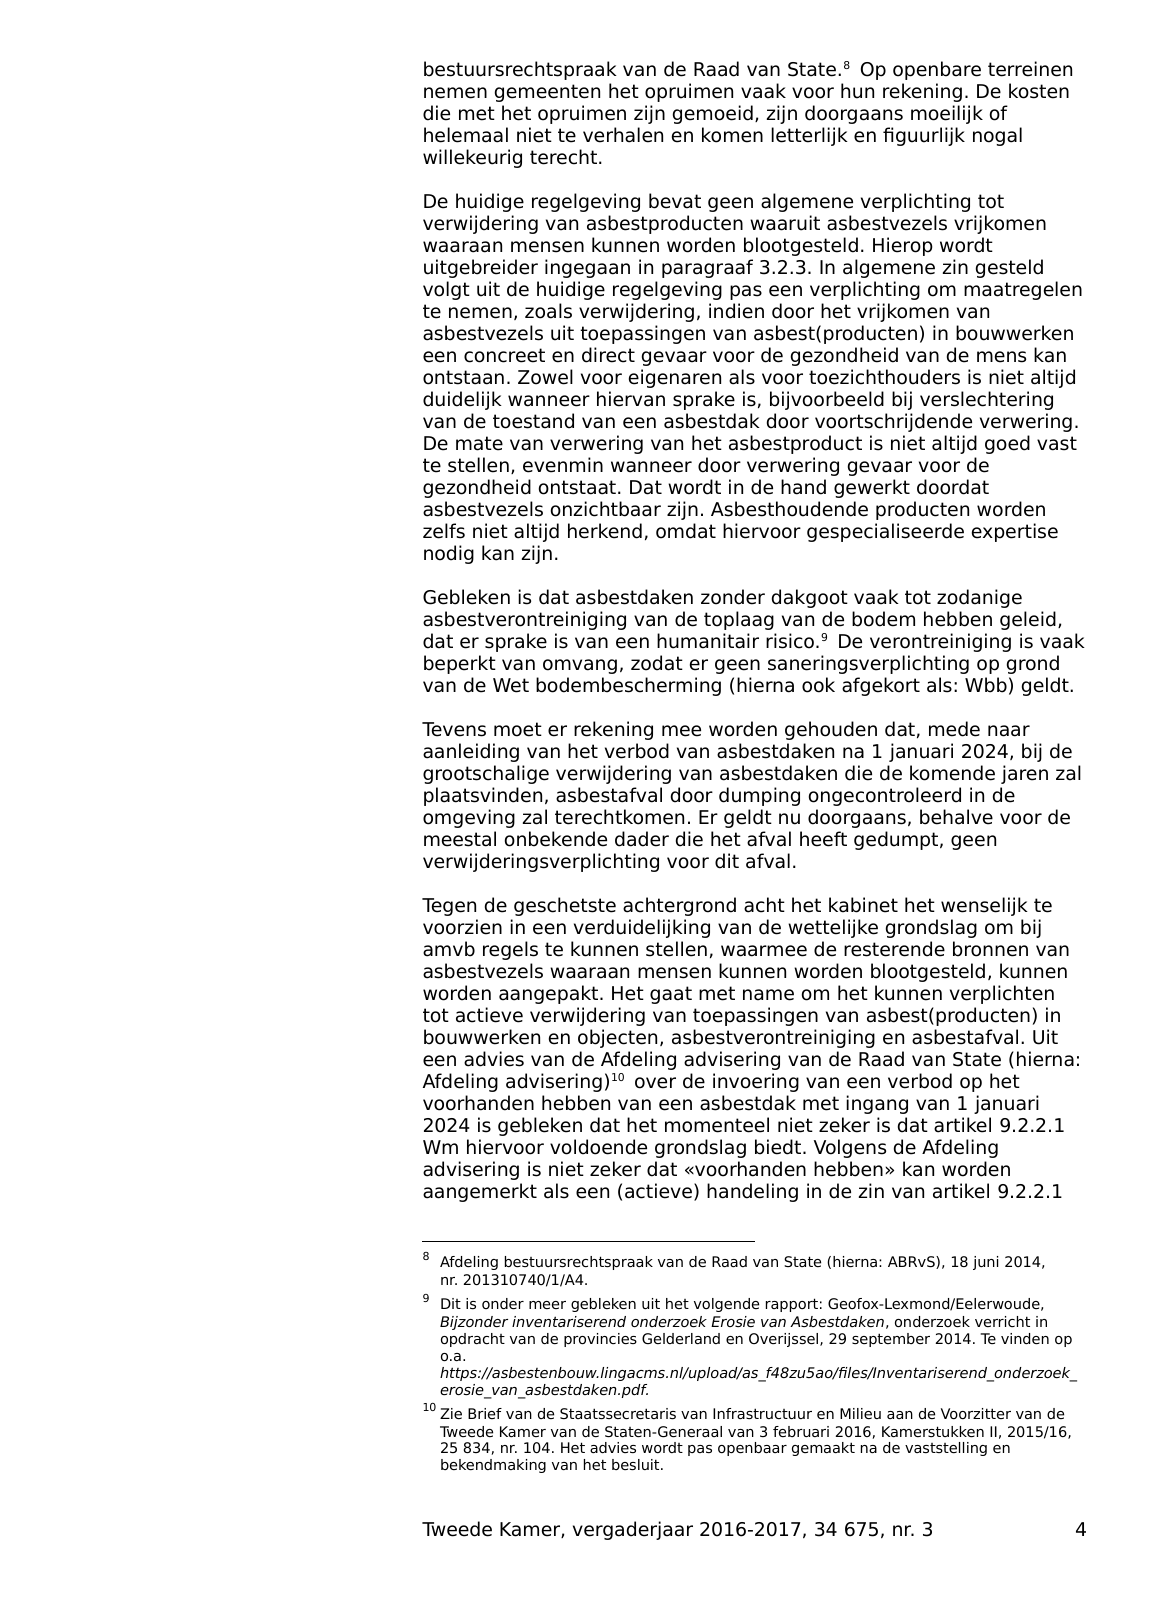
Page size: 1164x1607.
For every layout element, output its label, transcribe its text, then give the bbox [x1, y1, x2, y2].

text bestuursrechtspraak van de Raad van State. Op openbare terreinen nemen gemeenten het opruimen vaak voor hun rekening. De kosten die met het opruimen zijn gemoeid, zijn doorgaans moeilijk of helemaal niet te verhalen en komen letterlijk en figuurlijk nogal willekeurig terecht. [422, 59, 1087, 169]
text Gebleken is dat asbestdaken zonder dakgoot vaak tot zodanige asbestverontreiniging van de toplaag van de bodem hebben geleid, dat er sprake is van een humanitair risico. De verontreiniging is vaak beperkt van omvang, zodat er geen saneringsverplichting op grond van de Wet bodembescherming (hierna ook afgekort als: Wbb) geldt. [422, 587, 1087, 697]
text Tegen de geschetste achtergrond acht het kabinet het wenselijk te voorzien in een verduidelijking van de wettelijke grondslag om bij amvb regels te kunnen stellen, waarmee de resterende bronnen van asbestvezels waaraan mensen kunnen worden blootgesteld, kunnen worden aangepakt. Het gaat met name om het kunnen verplichten tot actieve verwijdering van toepassingen van asbest(producten) in bouwwerken en objecten, asbestverontreiniging en asbestafval. Uit een advies van de Afdeling advisering van de Raad van State (hierna: Afdeling advisering) over de invoering van een verbod op het voorhanden hebben van een asbestdak met ingang van 1 januari 2024 is gebleken dat het momenteel niet zeker is dat artikel 9.2.2.1 Wm hiervoor voldoende grondslag biedt. Volgens de Afdeling advisering is niet zeker dat «voorhanden hebben» kan worden aangemerkt als een (actieve) handeling in de zin van artikel 9.2.2.1 [422, 895, 1087, 1203]
text Zie Brief van de Staatssecretaris van Infrastructuur en Milieu aan de Voorzitter van de Tweede Kamer van de Staten-Generaal van 3 februari 2016, Kamerstukken II, 2015/16, 25 834, nr. 104. Het advies wordt pas openbaar gemaakt na de vaststelling en bekendmaking van het besluit. [422, 1402, 1087, 1474]
text Afdeling bestuursrechtspraak van de Raad van State (hierna: ABRvS), 18 juni 2014, nr. 201310740/1/A4. [422, 1250, 1087, 1289]
text Dit is onder meer gebleken uit het volgende rapport: Geofox-Lexmond/Eelerwoude, Bijzonder inventariserend onderzoek Erosie van Asbestdaken, onderzoek verricht in opdracht van de provincies Gelderland en Overijssel, 29 september 2014. Te vinden op o.a. https://asbestenbouw.lingacms.nl/upload/as_f48zu5ao/files/Inventariserend_onderzoek_erosie_van_asbestdaken.pdf. [422, 1292, 1087, 1399]
text De huidige regelgeving bevat geen algemene verplichting tot verwijdering van asbestproducten waaruit asbestvezels vrijkomen waaraan mensen kunnen worden blootgesteld. Hierop wordt uitgebreider ingegaan in paragraaf 3.2.3. In algemene zin gesteld volgt uit de huidige regelgeving pas een verplichting om maatregelen te nemen, zoals verwijdering, indien door het vrijkomen van asbestvezels uit toepassingen van asbest(producten) in bouwwerken een concreet en direct gevaar voor de gezondheid van de mens kan ontstaan. Zowel voor eigenaren als voor toezichthouders is niet altijd duidelijk wanneer hiervan sprake is, bijvoorbeeld bij verslechtering van de toestand van een asbestdak door voortschrijdende verwering. De mate van verwering van het asbestproduct is niet altijd goed vast te stellen, evenmin wanneer door verwering gevaar voor de gezondheid ontstaat. Dat wordt in de hand gewerkt doordat asbestvezels onzichtbaar zijn. Asbesthoudende producten worden zelfs niet altijd herkend, omdat hiervoor gespecialiseerde expertise nodig kan zijn. [422, 191, 1087, 565]
text Tevens moet er rekening mee worden gehouden dat, mede naar aanleiding van het verbod van asbestdaken na 1 januari 2024, bij de grootschalige verwijdering van asbestdaken die de komende jaren zal plaatsvinden, asbestafval door dumping ongecontroleerd in de omgeving zal terechtkomen. Er geldt nu doorgaans, behalve voor de meestal onbekende dader die het afval heeft gedumpt, geen verwijderingsverplichting voor dit afval. [422, 719, 1087, 873]
